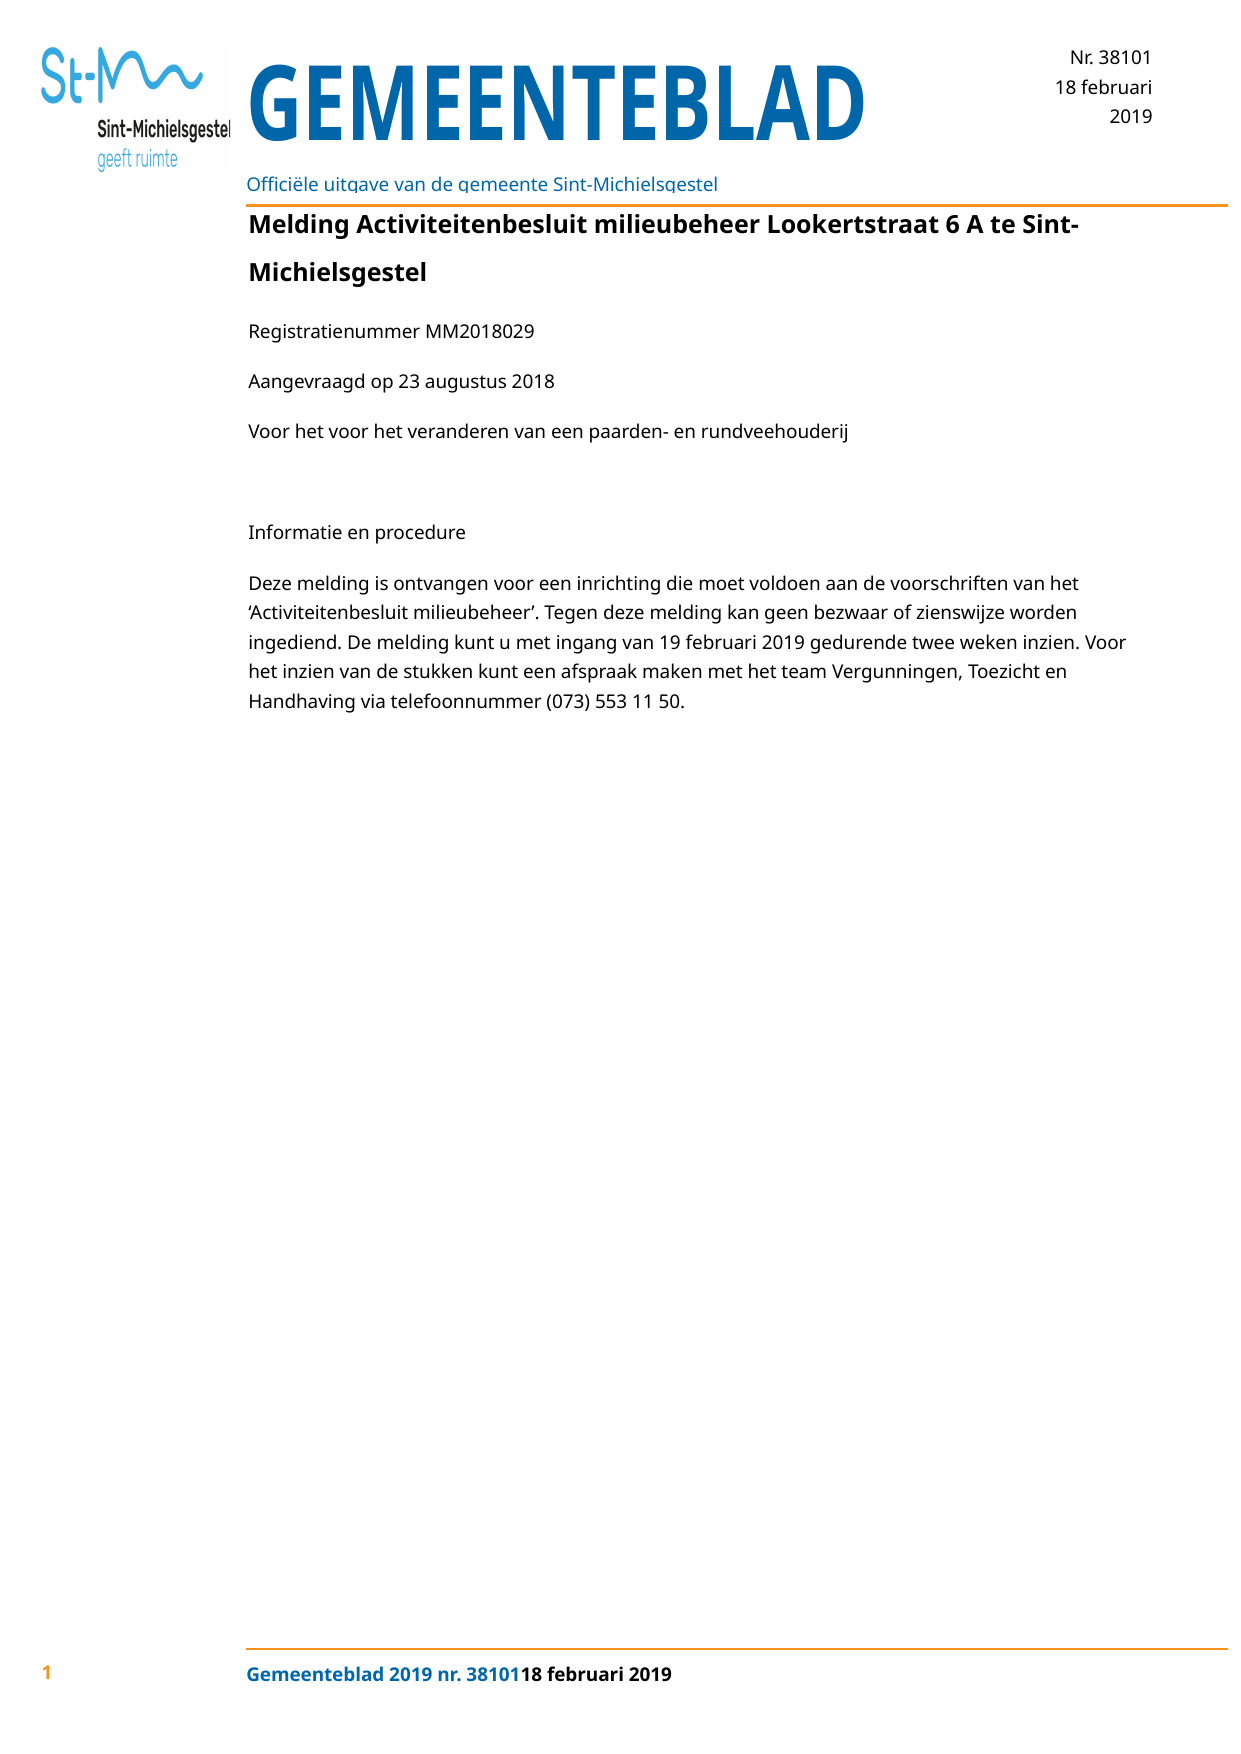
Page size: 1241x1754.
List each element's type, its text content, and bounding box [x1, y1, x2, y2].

text Registratienummer MM2018029 [248, 318, 1152, 344]
text Aangevraagd op 23 augustus 2018 [248, 368, 1152, 394]
text Deze melding is ontvangen voor een inrichting die moet voldoen aan de voorschriften van het ‘Activiteitenbesluit milieubeheer’. Tegen deze melding kan geen bezwaar of zienswijze worden ingediend. De melding kunt u met ingang van 19 februari 2019 gedurende twee weken inzien. Voor het inzien van de stukken kunt een afspraak maken met het team Vergunningen, Toezicht en Handhaving via telefoonnummer (073) 553 11 50. [248, 570, 1152, 714]
text Informatie en procedure [248, 519, 1152, 545]
text Melding Activiteitenbesluit milieubeheer Lookertstraat 6 A te Sint-Michielsgestel [248, 207, 1152, 288]
text Voor het voor het veranderen van een paarden- en rundveehouderij [248, 419, 1152, 444]
picture [41, 47, 231, 172]
